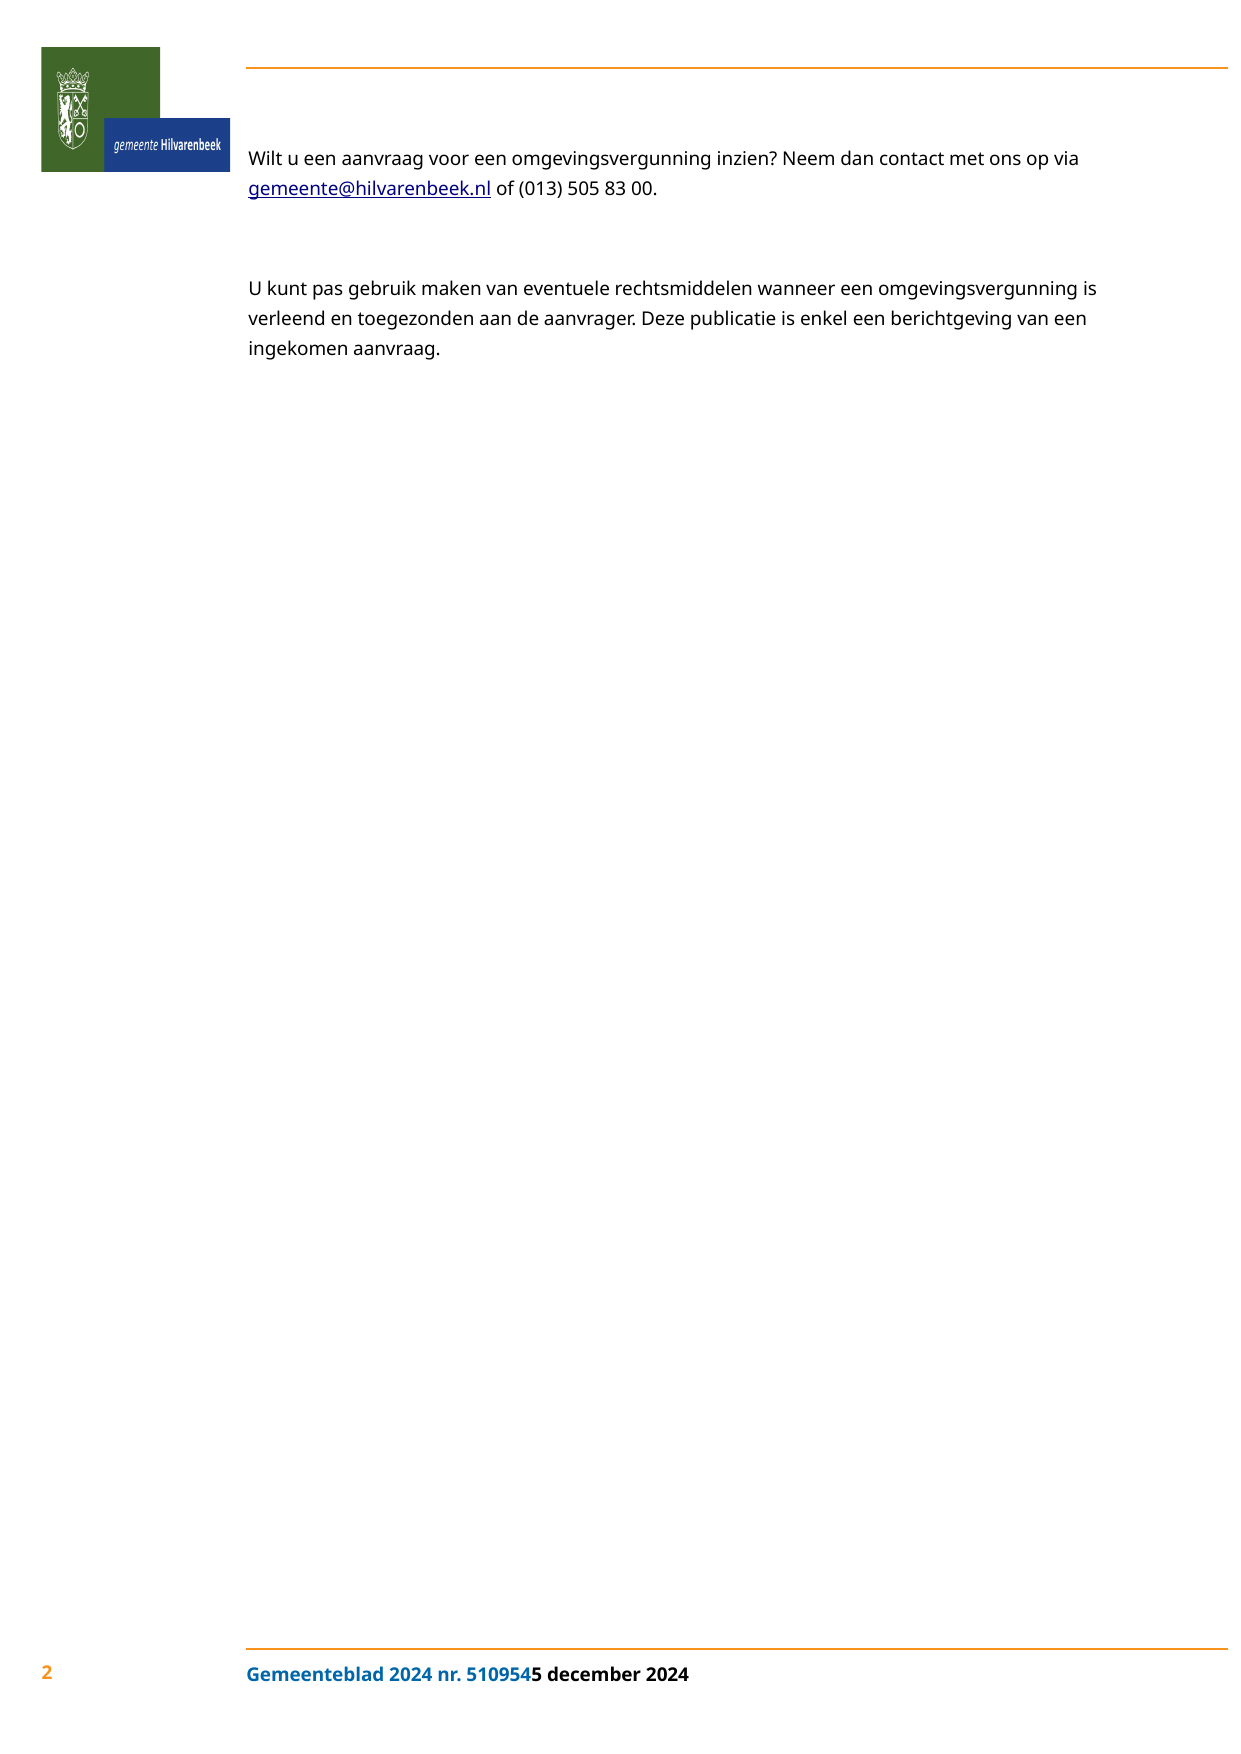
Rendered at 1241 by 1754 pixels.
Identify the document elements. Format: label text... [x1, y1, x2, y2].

picture [41, 47, 231, 172]
text Wilt u een aanvraag voor een omgevingsvergunning inzien? Neem dan contact met ons op via gemeente@hilvarenbeek.nl of (013) 505 83 00. [248, 145, 1152, 201]
text U kunt pas gebruik maken van eventuele rechtsmiddelen wanneer een omgevingsvergunning is verleend en toegezonden aan de aanvrager. Deze publicatie is enkel een berichtgeving van een ingekomen aanvraag. [248, 276, 1152, 361]
